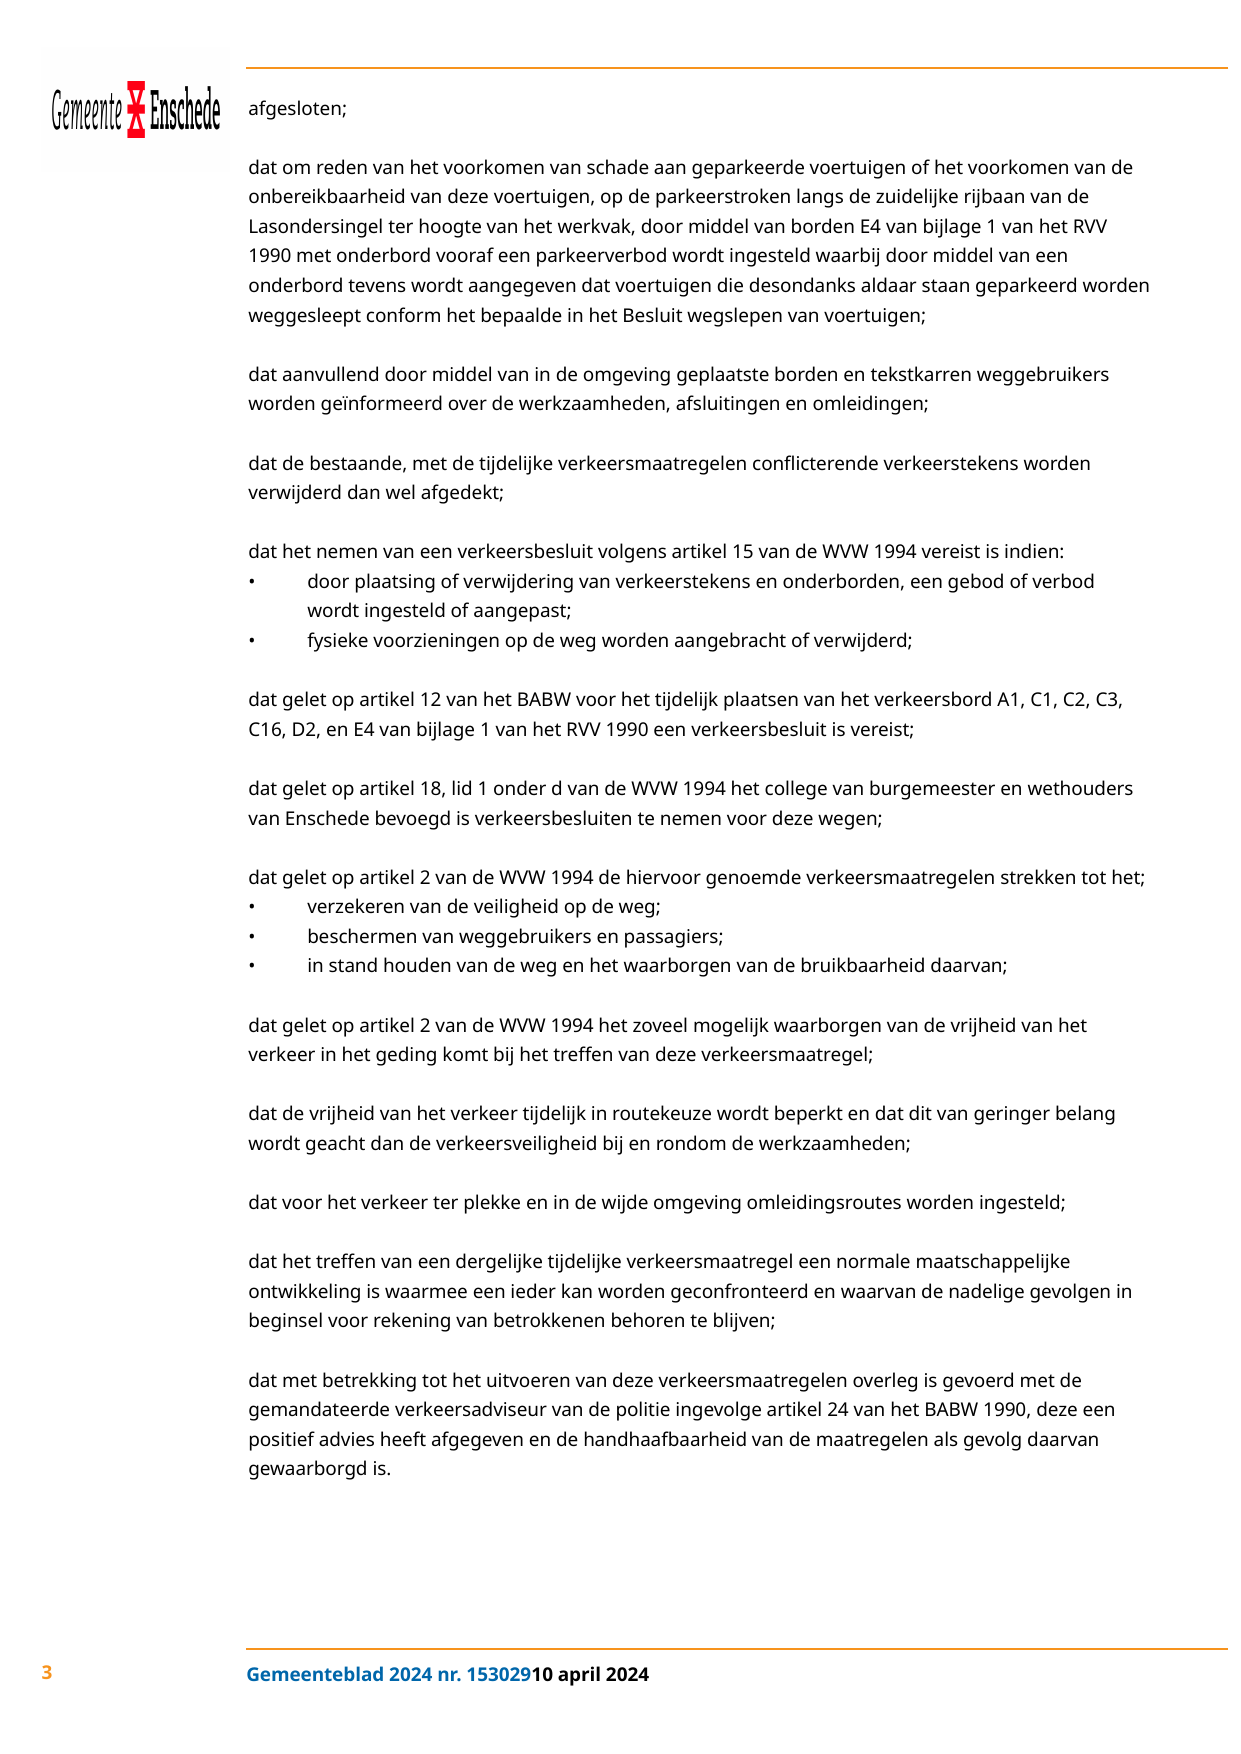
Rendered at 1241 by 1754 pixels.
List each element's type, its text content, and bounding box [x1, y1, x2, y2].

picture [41, 47, 231, 172]
list fysieke voorzieningen op de weg worden aangebracht of verwijderd; [248, 627, 1152, 653]
text dat gelet op artikel 2 van de WVW 1994 de hiervoor genoemde verkeersmaatregelen strekken tot het; [248, 864, 1152, 890]
text dat de vrijheid van het verkeer tijdelijk in routekeuze wordt beperkt en dat dit van geringer belang wordt geacht dan de verkeersveiligheid bij en rondom de werkzaamheden; [248, 1101, 1152, 1156]
text dat het nemen van een verkeersbesluit volgens artikel 15 van de WVW 1994 vereist is indien: [248, 538, 1152, 564]
text dat gelet op artikel 18, lid 1 onder d van de WVW 1994 het college van burgemeester en wethouders van Enschede bevoegd is verkeersbesluiten te nemen voor deze wegen; [248, 775, 1152, 831]
text dat gelet op artikel 12 van het BABW voor het tijdelijk plaatsen van het verkeersbord A1, C1, C2, C3, C16, D2, en E4 van bijlage 1 van het RVV 1990 een verkeersbesluit is vereist; [248, 686, 1152, 742]
text dat voor het verkeer ter plekke en in de wijde omgeving omleidingsroutes worden ingesteld; [248, 1189, 1152, 1215]
list door plaatsing of verwijdering van verkeerstekens en onderborden, een gebod of verbod wordt ingesteld of aangepast; [248, 568, 1152, 623]
text dat het treffen van een dergelijke tijdelijke verkeersmaatregel een normale maatschappelijke ontwikkeling is waarmee een ieder kan worden geconfronteerd en waarvan de nadelige gevolgen in beginsel voor rekening van betrokkenen behoren te blijven; [248, 1248, 1152, 1333]
text dat aanvullend door middel van in de omgeving geplaatste borden en tekstkarren weggebruikers worden geïnformeerd over de werkzaamheden, afsluitingen en omleidingen; [248, 361, 1152, 416]
text afgesloten; [248, 95, 1152, 121]
text dat met betrekking tot het uitvoeren van deze verkeersmaatregelen overleg is gevoerd met de gemandateerde verkeersadviseur van de politie ingevolge artikel 24 van het BABW 1990, deze een positief advies heeft afgegeven en de handhaafbaarheid van de maatregelen als gevolg daarvan gewaarborgd is. [248, 1367, 1152, 1481]
list in stand houden van de weg en het waarborgen van de bruikbaarheid daarvan; [248, 953, 1152, 978]
text dat de bestaande, met de tijdelijke verkeersmaatregelen conflicterende verkeerstekens worden verwijderd dan wel afgedekt; [248, 450, 1152, 505]
list verzekeren van de veiligheid op de weg; [248, 893, 1152, 919]
text dat gelet op artikel 2 van de WVW 1994 het zoveel mogelijk waarborgen van de vrijheid van het verkeer in het geding komt bij het treffen van deze verkeersmaatregel; [248, 1012, 1152, 1067]
list beschermen van weggebruikers en passagiers; [248, 923, 1152, 949]
text dat om reden van het voorkomen van schade aan geparkeerde voertuigen of het voorkomen van de onbereikbaarheid van deze voertuigen, op de parkeerstroken langs de zuidelijke rijbaan van de Lasondersingel ter hoogte van het werkvak, door middel van borden E4 van bijlage 1 van het RVV 1990 met onderbord vooraf een parkeerverbod wordt ingesteld waarbij door middel van een onderbord tevens wordt aangegeven dat voertuigen die desondanks aldaar staan geparkeerd worden weggesleept conform het bepaalde in het Besluit wegslepen van voertuigen; [248, 154, 1152, 328]
